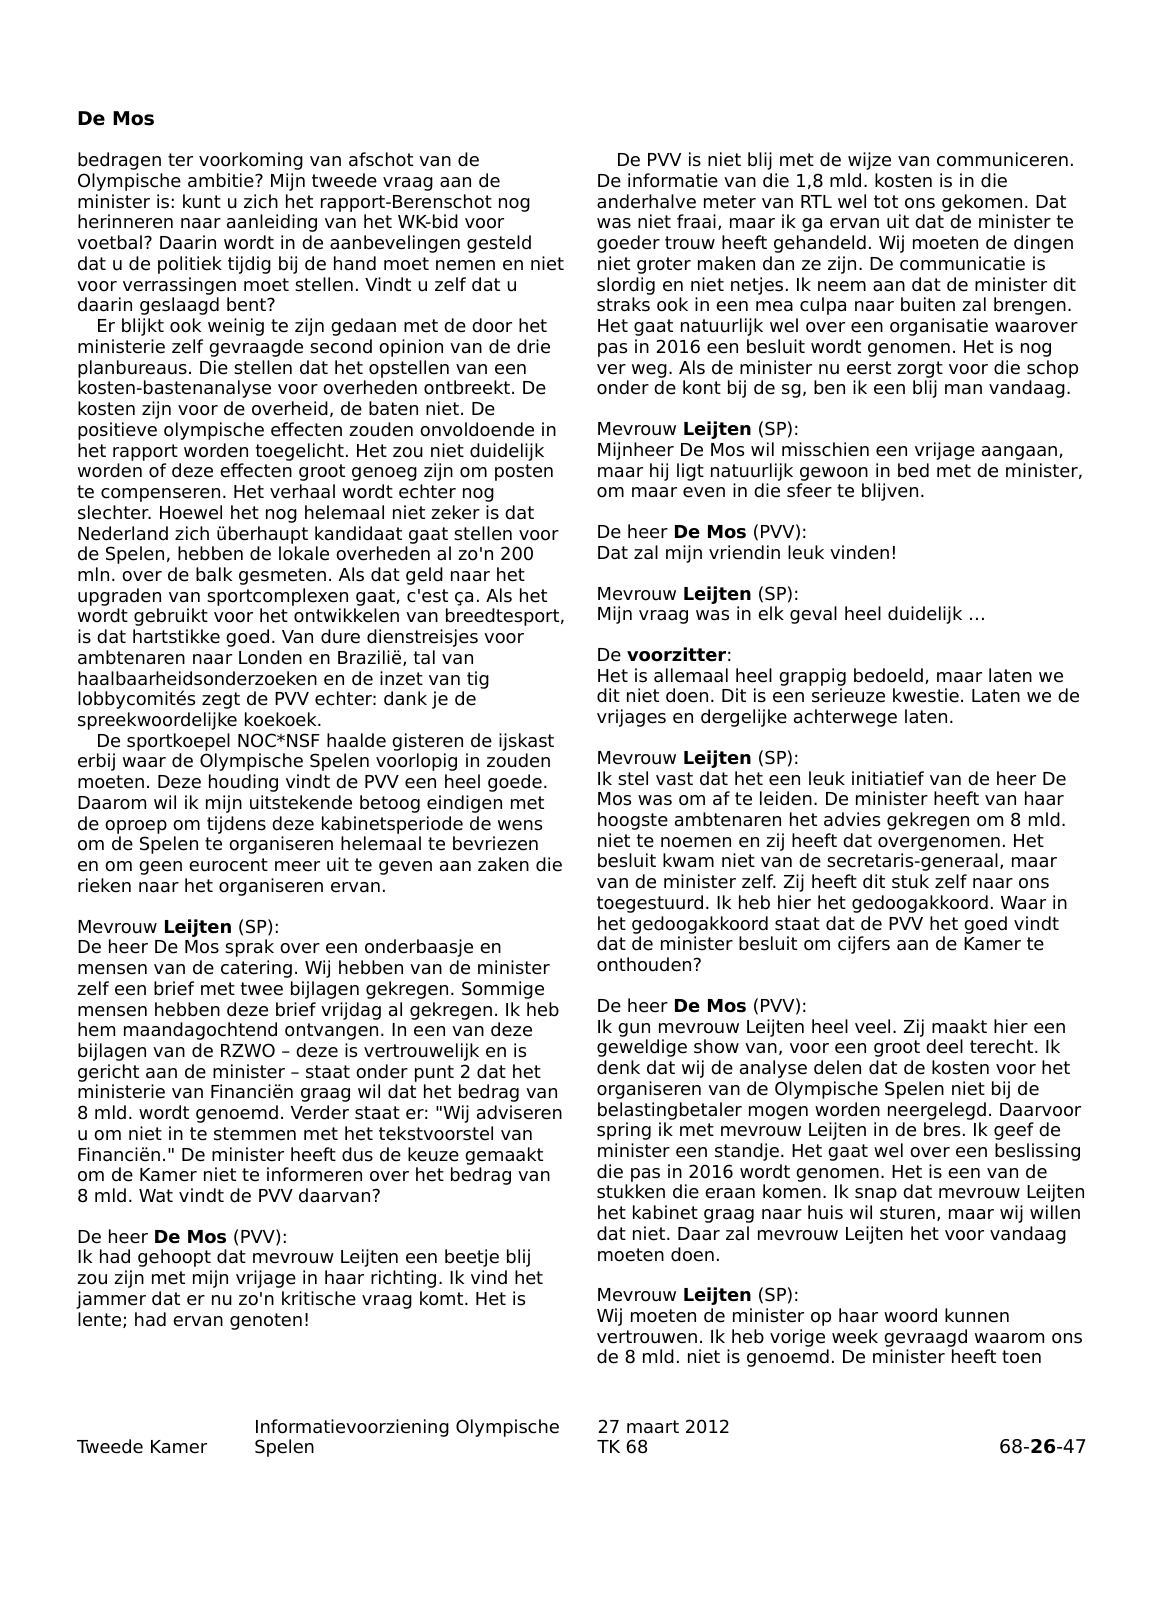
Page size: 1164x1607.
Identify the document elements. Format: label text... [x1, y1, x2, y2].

text De PVV is niet blij met de wijze van communiceren. De informatie van die 1,8 mld. kosten is in die anderhalve meter van RTL wel tot ons gekomen. Dat was niet fraai, maar ik ga ervan uit dat de minister te goeder trouw heeft gehandeld. Wij moeten de dingen niet groter maken dan ze zijn. De communicatie is slordig en niet netjes. Ik neem aan dat de minister dit straks ook in een mea culpa naar buiten zal brengen. Het gaat natuurlijk wel over een organisatie waarover pas in 2016 een besluit wordt genomen. Het is nog ver weg. Als de minister nu eerst zorgt voor die schop onder de kont bij de sg, ben ik een blij man vandaag. [596, 150, 1087, 399]
text Mevrouw Leijten (SP): [596, 419, 1087, 440]
text Mijn vraag was in elk geval heel duidelijk … [596, 604, 1087, 625]
text Dat zal mijn vriendin leuk vinden! [596, 543, 1087, 563]
text Wij moeten de minister op haar woord kunnen vertrouwen. Ik heb vorige week gevraagd waarom ons de 8 mld. niet is genoemd. De minister heeft toen [596, 1306, 1087, 1368]
text Ik had gehoopt dat mevrouw Leijten een beetje blij zou zijn met mijn vrijage in haar richting. Ik vind het jammer dat er nu zo'n kritische vraag komt. Het is lente; had ervan genoten! [77, 1247, 567, 1330]
text Mijnheer De Mos wil misschien een vrijage aangaan, maar hij ligt natuurlijk gewoon in bed met de minister, om maar even in die sfeer te blijven. [596, 440, 1087, 502]
text De heer De Mos (PVV): [596, 522, 1087, 543]
text De heer De Mos sprak over een onderbaasje en mensen van de catering. Wij hebben van de minister zelf een brief met twee bijlagen gekregen. Sommige mensen hebben deze brief vrijdag al gekregen. Ik heb hem maandagochtend ontvangen. In een van deze bijlagen van de RZWO – deze is vertrouwelijk en is gericht aan de minister – staat onder punt 2 dat het ministerie van Financiën graag wil dat het bedrag van 8 mld. wordt genoemd. Verder staat er: "Wij adviseren u om niet in te stemmen met het tekstvoorstel van Financiën." De minister heeft dus de keuze gemaakt om de Kamer niet te informeren over het bedrag van 8 mld. Wat vindt de PVV daarvan? [77, 937, 567, 1207]
text Ik gun mevrouw Leijten heel veel. Zij maakt hier een geweldige show van, voor een groot deel terecht. Ik denk dat wij de analyse delen dat de kosten voor het organiseren van de Olympische Spelen niet bij de belastingbetaler mogen worden neergelegd. Daarvoor spring ik met mevrouw Leijten in de bres. Ik geef de minister een standje. Het gaat wel over een beslissing die pas in 2016 wordt genomen. Het is een van de stukken die eraan komen. Ik snap dat mevrouw Leijten het kabinet graag naar huis wil sturen, maar wij willen dat niet. Daar zal mevrouw Leijten het voor vandaag moeten doen. [596, 1016, 1087, 1265]
text Mevrouw Leijten (SP): [596, 1285, 1087, 1306]
text Mevrouw Leijten (SP): [596, 583, 1087, 604]
text Er blijkt ook weinig te zijn gedaan met de door het ministerie zelf gevraagde second opinion van de drie planbureaus. Die stellen dat het opstellen van een kosten-bastenanalyse voor overheden ontbreekt. De kosten zijn voor de overheid, de baten niet. De positieve olympische effecten zouden onvoldoende in het rapport worden toegelicht. Het zou niet duidelijk worden of deze effecten groot genoeg zijn om posten te compenseren. Het verhaal wordt echter nog slechter. Hoewel het nog helemaal niet zeker is dat Nederland zich überhaupt kandidaat gaat stellen voor de Spelen, hebben de lokale overheden al zo'n 200 mln. over de balk gesmeten. Als dat geld naar het upgraden van sportcomplexen gaat, c'est ça. Als het wordt gebruikt voor het ontwikkelen van breedtesport, is dat hartstikke goed. Van dure dienstreisjes voor ambtenaren naar Londen en Brazilië, tal van haalbaarheidsonderzoeken en de inzet van tig lobbycomités zegt de PVV echter: dank je de spreekwoordelijke koekoek. [77, 316, 567, 731]
text De sportkoepel NOC*NSF haalde gisteren de ijskast erbij waar de Olympische Spelen voorlopig in zouden moeten. Deze houding vindt de PVV een heel goede. Daarom wil ik mijn uitstekende betoog eindigen met de oproep om tijdens deze kabinetsperiode de wens om de Spelen te organiseren helemaal te bevriezen en om geen eurocent meer uit te geven aan zaken die rieken naar het organiseren ervan. [77, 731, 567, 896]
text bedragen ter voorkoming van afschot van de Olympische ambitie? Mijn tweede vraag aan de minister is: kunt u zich het rapport-Berenschot nog herinneren naar aanleiding van het WK-bid voor voetbal? Daarin wordt in de aanbevelingen gesteld dat u de politiek tijdig bij de hand moet nemen en niet voor verrassingen moet stellen. Vindt u zelf dat u daarin geslaagd bent? [77, 150, 567, 316]
text De heer De Mos (PVV): [77, 1227, 567, 1247]
text Mevrouw Leijten (SP): [596, 748, 1087, 768]
text De voorzitter: [596, 645, 1087, 666]
text De heer De Mos (PVV): [596, 996, 1087, 1016]
text Ik stel vast dat het een leuk initiatief van de heer De Mos was om af te leiden. De minister heeft van haar hoogste ambtenaren het advies gekregen om 8 mld. niet te noemen en zij heeft dat overgenomen. Het besluit kwam niet van de secretaris-generaal, maar van de minister zelf. Zij heeft dit stuk zelf naar ons toegestuurd. Ik heb hier het gedoogakkoord. Waar in het gedoogakkoord staat dat de PVV het goed vindt dat de minister besluit om cijfers aan de Kamer te onthouden? [596, 768, 1087, 976]
text Mevrouw Leijten (SP): [77, 916, 567, 937]
text Het is allemaal heel grappig bedoeld, maar laten we dit niet doen. Dit is een serieuze kwestie. Laten we de vrijages en dergelijke achterwege laten. [596, 666, 1087, 728]
